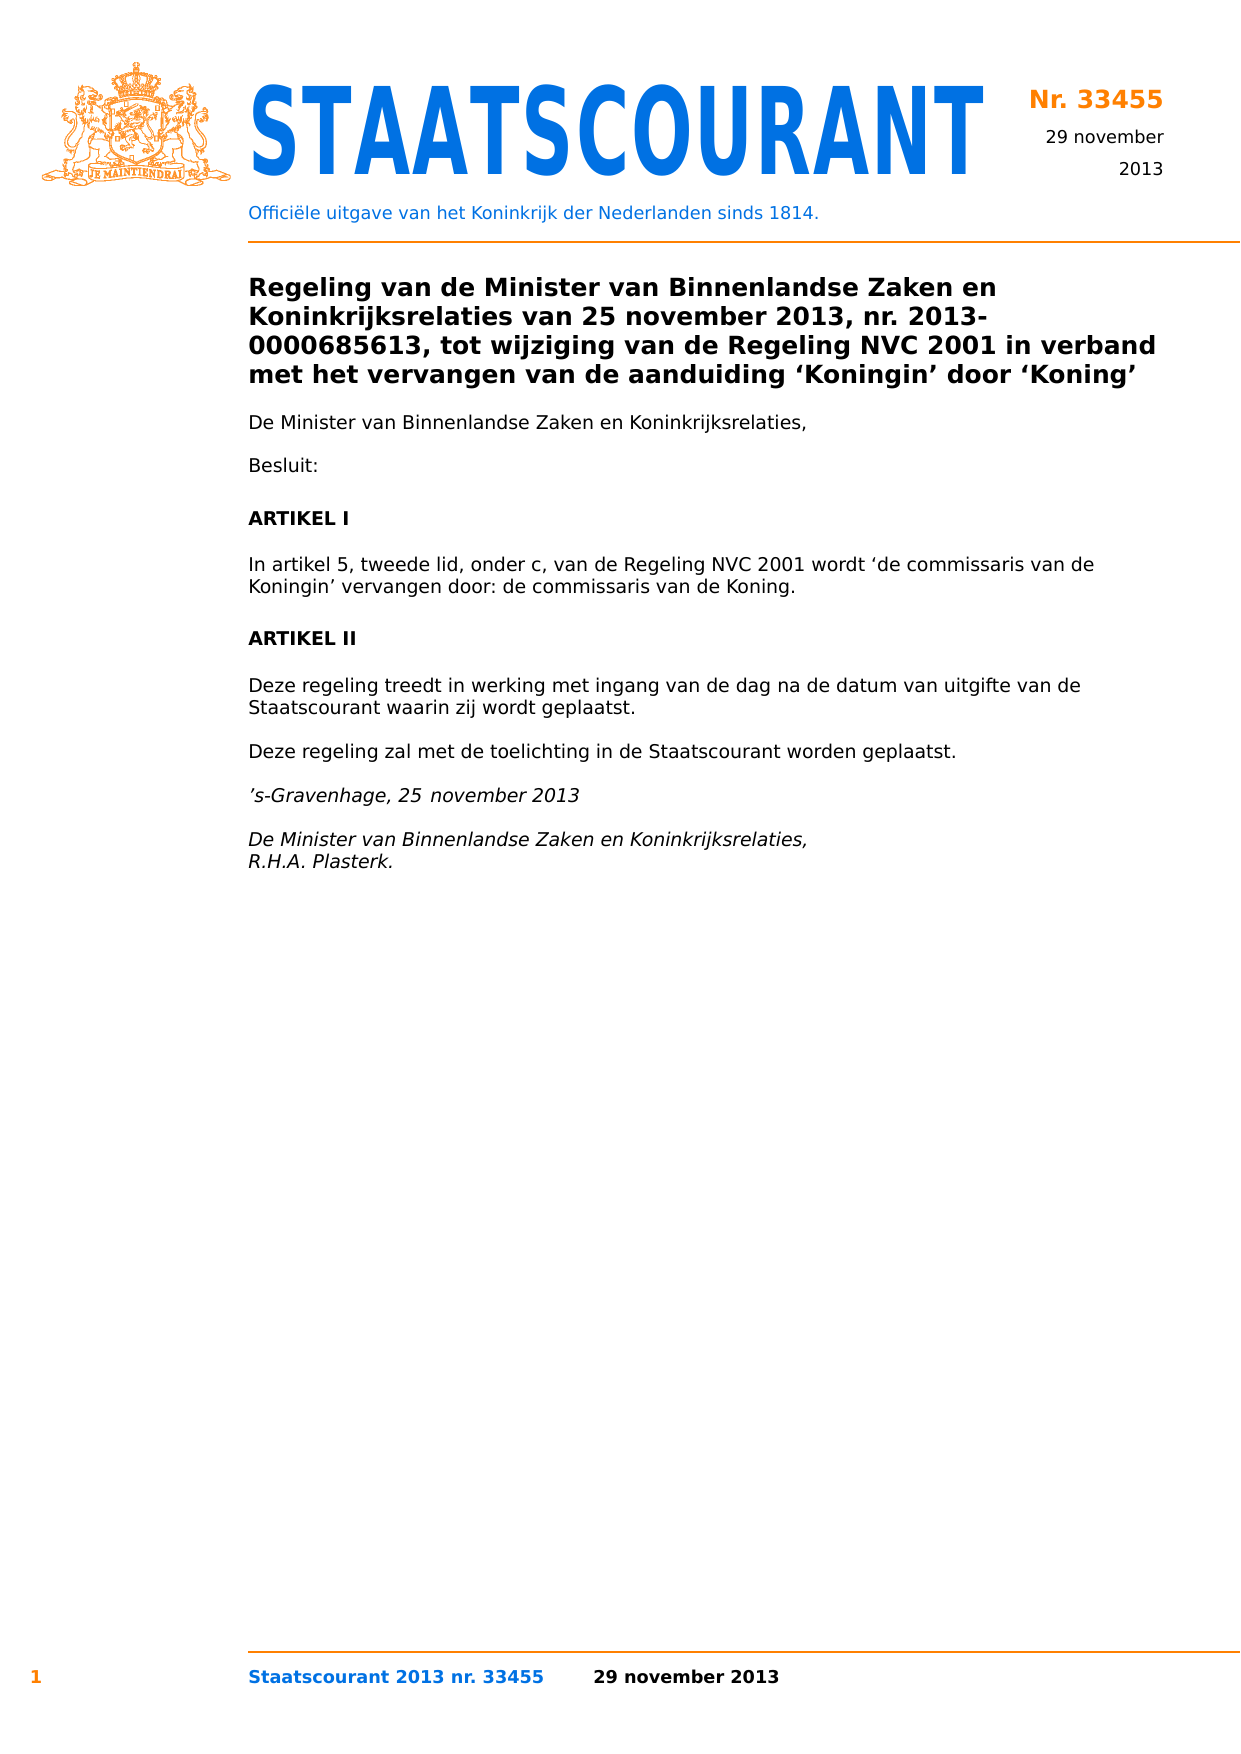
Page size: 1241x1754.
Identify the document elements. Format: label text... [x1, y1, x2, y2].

table_cell 2013 [998, 153, 1240, 203]
text De Minister van Binnenlandse Zaken en Koninkrijksrelaties, [248, 412, 1163, 433]
text Besluit: [248, 455, 1163, 477]
table_cell Officiële uitgave van het Koninkrijk der Nederlanden sinds 1814. [248, 203, 1240, 241]
subtitle Regeling van de Minister van Binnenlandse Zaken en Koninkrijksrelaties van 25 november 2013, nr. 2013-0000685613, tot wijziging van de Regeling NVC 2001 in verband met het vervangen van de aanduiding ‘Koningin’ door ‘Koning’ [248, 273, 1163, 390]
table_header [25, 62, 248, 241]
table_header STAATSCOURANT [248, 62, 998, 203]
table_header Nr. 33455 [998, 62, 1240, 121]
text De Minister van Binnenlandse Zaken en Koninkrijksrelaties, R.H.A. Plasterk. [248, 829, 1163, 873]
table_cell 29 november [998, 121, 1240, 153]
picture [41, 62, 231, 186]
text In artikel 5, tweede lid, onder c, van de Regeling NVC 2001 wordt ‘de commissaris van de Koningin’ vervangen door: de commissaris van de Koning. [248, 554, 1163, 598]
text Deze regeling treedt in werking met ingang van de dag na de datum van uitgifte van de Staatscourant waarin zij wordt geplaatst. [248, 675, 1163, 719]
text Deze regeling zal met de toelichting in de Staatscourant worden geplaatst. [248, 741, 1163, 763]
subtitle ARTIKEL I [248, 507, 1163, 529]
text ’s-Gravenhage, 25 november 2013 [248, 785, 1163, 807]
subtitle ARTIKEL II [248, 628, 1163, 650]
